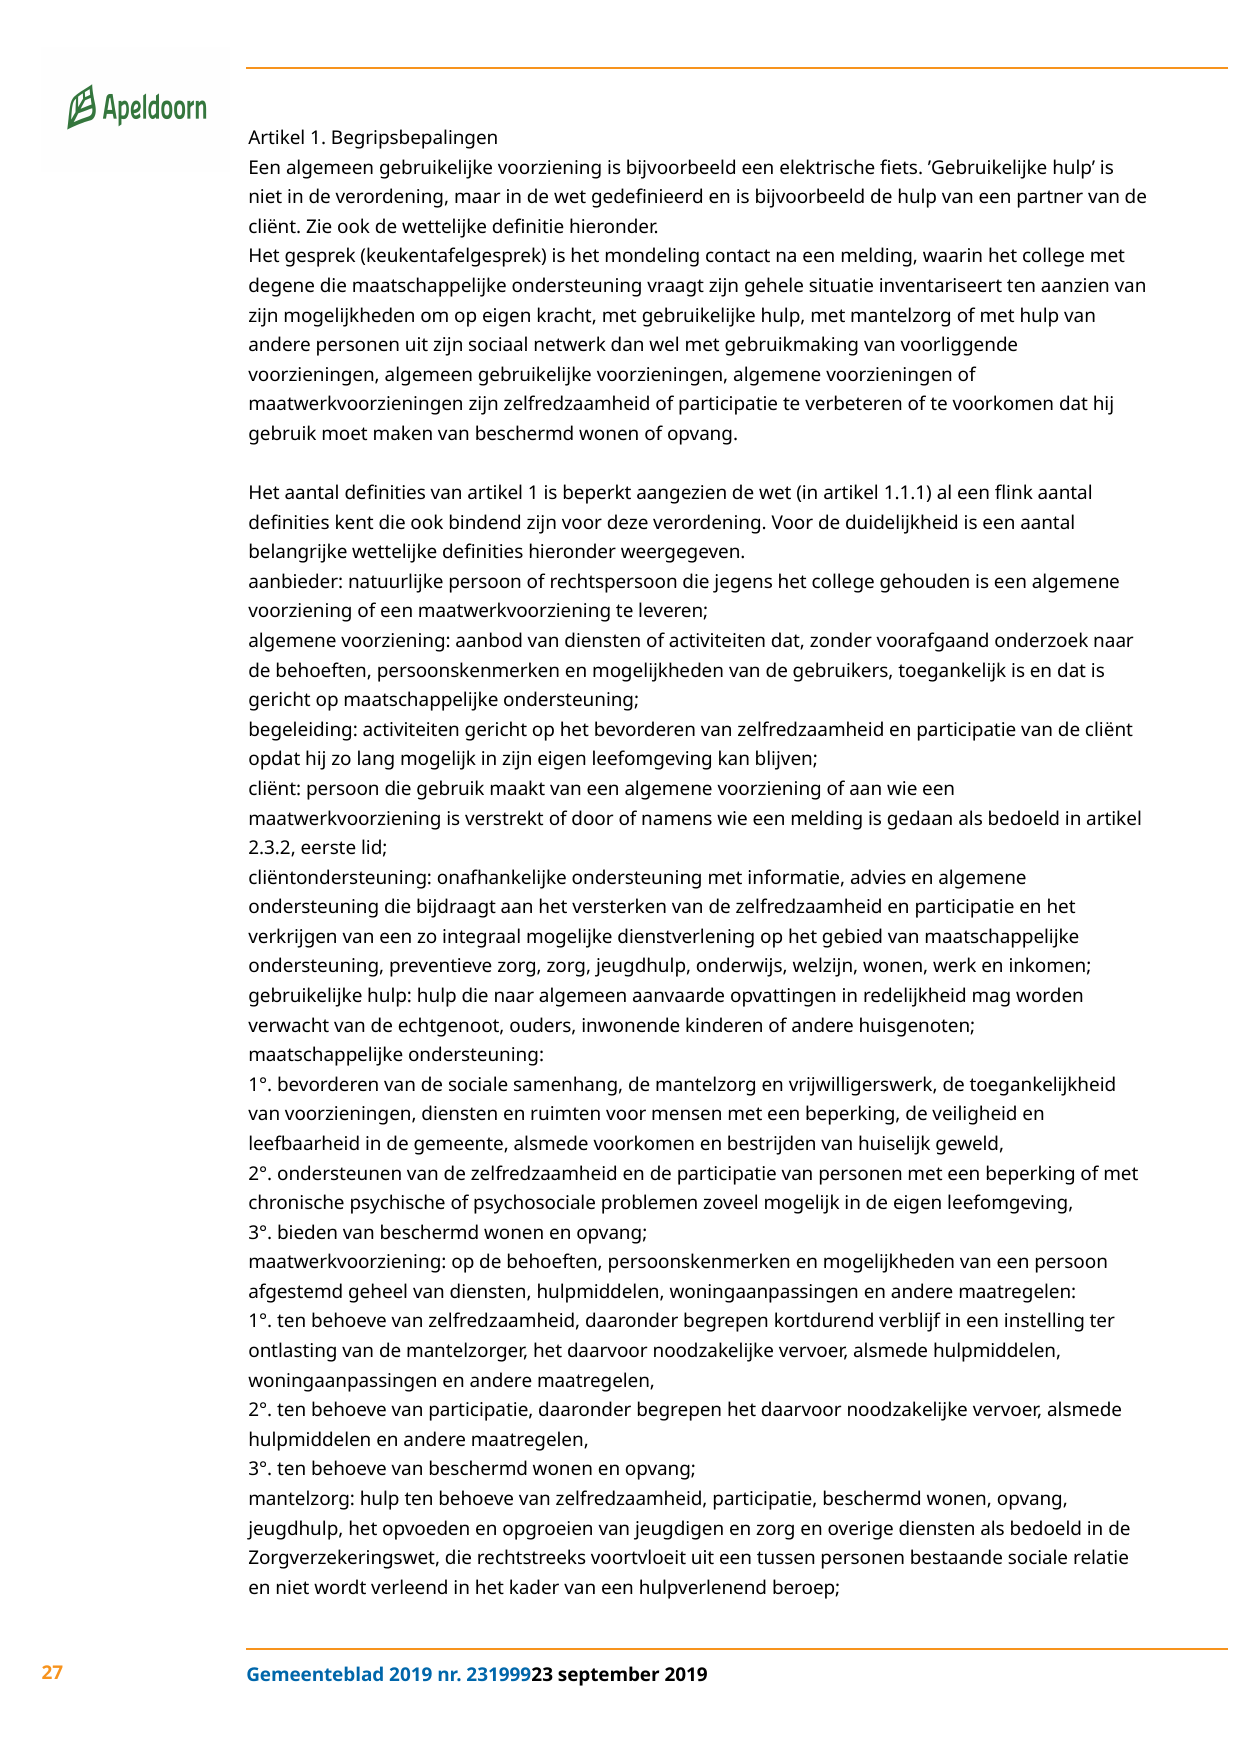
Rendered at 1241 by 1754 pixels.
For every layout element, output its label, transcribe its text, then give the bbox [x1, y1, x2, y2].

text Artikel 1. Begripsbepalingen [248, 124, 1152, 150]
text 1°. ten behoeve van zelfredzaamheid, daaronder begrepen kortdurend verblijf in een instelling ter ontlasting van de mantelzorger, het daarvoor noodzakelijke vervoer, alsmede hulpmiddelen, woningaanpassingen en andere maatregelen, [248, 1308, 1152, 1393]
text algemene voorziening: aanbod van diensten of activiteiten dat, zonder voorafgaand onderzoek naar de behoeften, persoonskenmerken en mogelijkheden van de gebruikers, toegankelijk is en dat is gericht op maatschappelijke ondersteuning; [248, 627, 1152, 712]
text 1°. bevorderen van de sociale samenhang, de mantelzorg en vrijwilligerswerk, de toegankelijkheid van voorzieningen, diensten en ruimten voor mensen met een beperking, de veiligheid en leefbaarheid in de gemeente, alsmede voorkomen en bestrijden van huiselijk geweld, [248, 1071, 1152, 1156]
text mantelzorg: hulp ten behoeve van zelfredzaamheid, participatie, beschermd wonen, opvang, jeugdhulp, het opvoeden en opgroeien van jeugdigen en zorg en overige diensten als bedoeld in de Zorgverzekeringswet, die rechtstreeks voortvloeit uit een tussen personen bestaande sociale relatie en niet wordt verleend in het kader van een hulpverlenend beroep; [248, 1485, 1152, 1600]
picture [41, 47, 231, 172]
text Het aantal definities van artikel 1 is beperkt aangezien de wet (in artikel 1.1.1) al een flink aantal definities kent die ook bindend zijn voor deze verordening. Voor de duidelijkheid is een aantal belangrijke wettelijke definities hieronder weergegeven. [248, 479, 1152, 564]
text Het gesprek (keukentafelgesprek) is het mondeling contact na een melding, waarin het college met degene die maatschappelijke ondersteuning vraagt zijn gehele situatie inventariseert ten aanzien van zijn mogelijkheden om op eigen kracht, met gebruikelijke hulp, met mantelzorg of met hulp van andere personen uit zijn sociaal netwerk dan wel met gebruikmaking van voorliggende voorzieningen, algemeen gebruikelijke voorzieningen, algemene voorzieningen of maatwerkvoorzieningen zijn zelfredzaamheid of participatie te verbeteren of te voorkomen dat hij gebruik moet maken van beschermd wonen of opvang. [248, 243, 1152, 446]
text aanbieder: natuurlijke persoon of rechtspersoon die jegens het college gehouden is een algemene voorziening of een maatwerkvoorziening te leveren; [248, 568, 1152, 623]
text 3°. bieden van beschermd wonen en opvang; [248, 1219, 1152, 1245]
text cliënt: persoon die gebruik maakt van een algemene voorziening of aan wie een maatwerkvoorziening is verstrekt of door of namens wie een melding is gedaan als bedoeld in artikel 2.3.2, eerste lid; [248, 775, 1152, 860]
text gebruikelijke hulp: hulp die naar algemeen aanvaarde opvattingen in redelijkheid mag worden verwacht van de echtgenoot, ouders, inwonende kinderen of andere huisgenoten; [248, 982, 1152, 1038]
text begeleiding: activiteiten gericht op het bevorderen van zelfredzaamheid en participatie van de cliënt opdat hij zo lang mogelijk in zijn eigen leefomgeving kan blijven; [248, 716, 1152, 771]
text 3°. ten behoeve van beschermd wonen en opvang; [248, 1456, 1152, 1481]
text maatwerkvoorziening: op de behoeften, persoonskenmerken en mogelijkheden van een persoon afgestemd geheel van diensten, hulpmiddelen, woningaanpassingen en andere maatregelen: [248, 1248, 1152, 1304]
text 2°. ondersteunen van de zelfredzaamheid en de participatie van personen met een beperking of met chronische psychische of psychosociale problemen zoveel mogelijk in de eigen leefomgeving, [248, 1160, 1152, 1215]
text 2°. ten behoeve van participatie, daaronder begrepen het daarvoor noodzakelijke vervoer, alsmede hulpmiddelen en andere maatregelen, [248, 1396, 1152, 1452]
text Een algemeen gebruikelijke voorziening is bijvoorbeeld een elektrische fiets. ’Gebruikelijke hulp’ is niet in de verordening, maar in de wet gedefinieerd en is bijvoorbeeld de hulp van een partner van de cliënt. Zie ook de wettelijke definitie hieronder. [248, 154, 1152, 239]
text cliëntondersteuning: onafhankelijke ondersteuning met informatie, advies en algemene ondersteuning die bijdraagt aan het versterken van de zelfredzaamheid en participatie en het verkrijgen van een zo integraal mogelijke dienstverlening op het gebied van maatschappelijke ondersteuning, preventieve zorg, zorg, jeugdhulp, onderwijs, welzijn, wonen, werk en inkomen; [248, 864, 1152, 978]
text maatschappelijke ondersteuning: [248, 1041, 1152, 1067]
